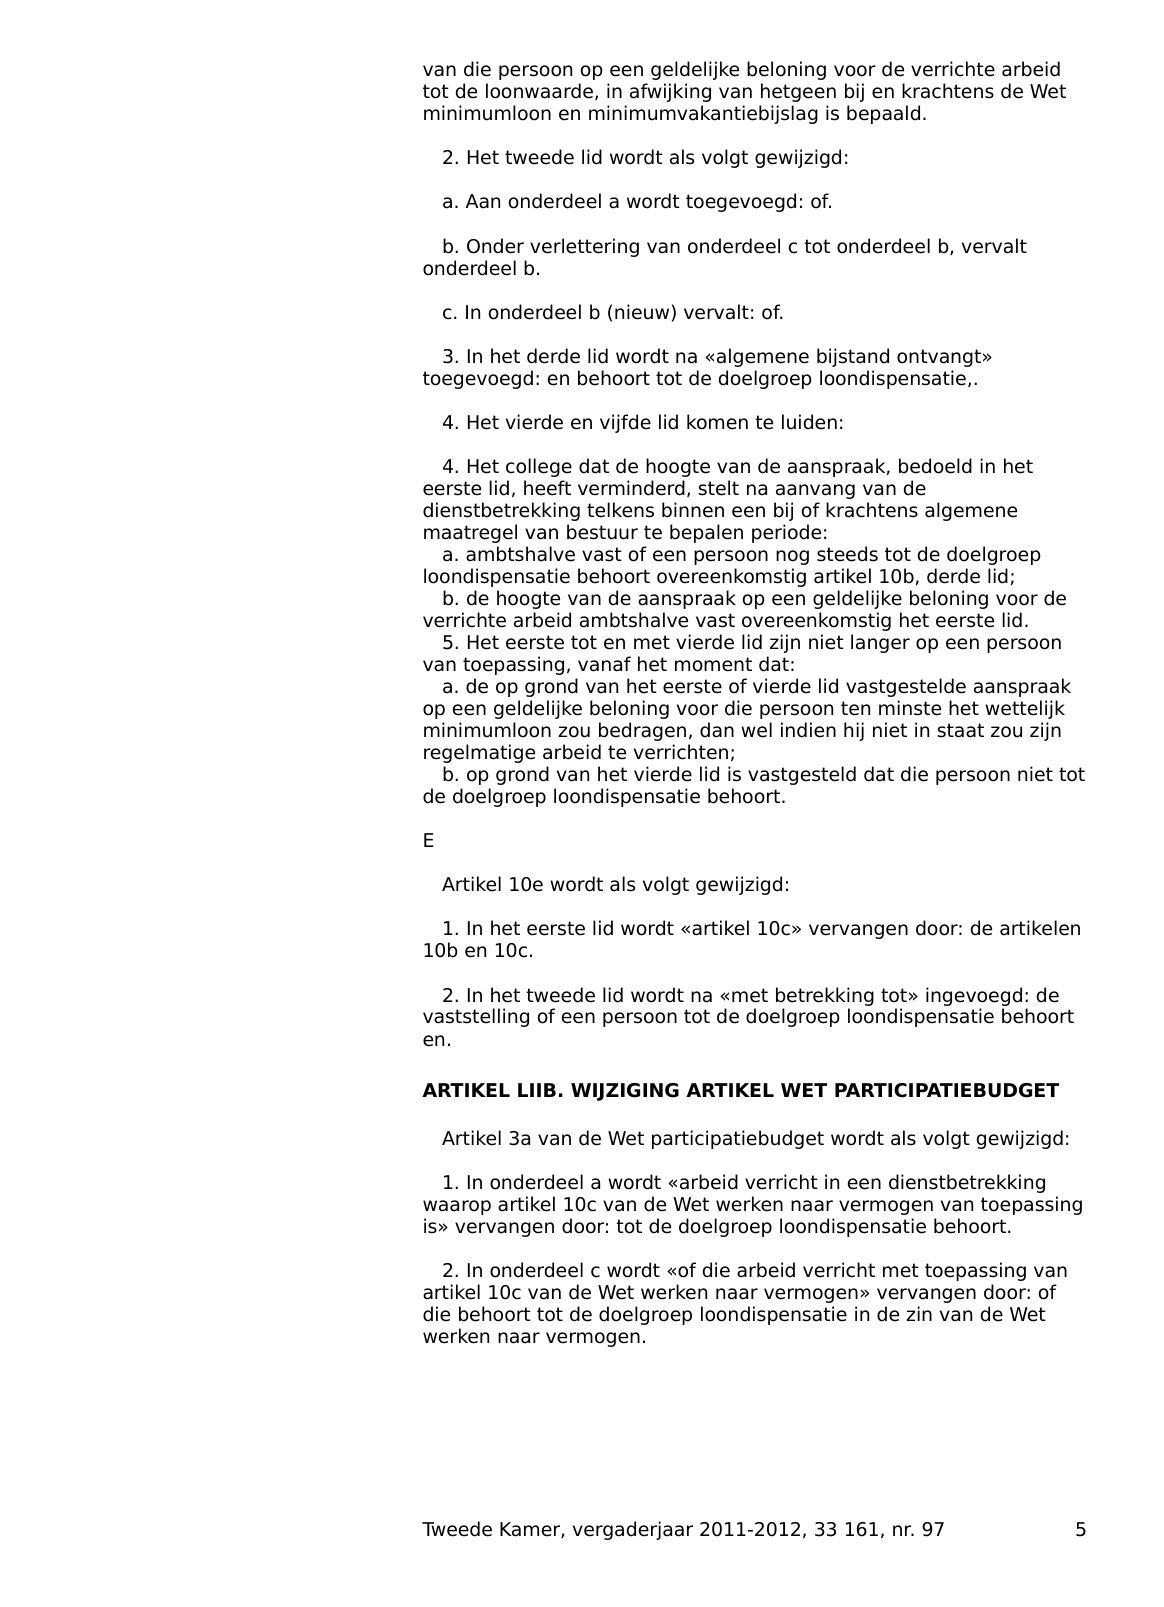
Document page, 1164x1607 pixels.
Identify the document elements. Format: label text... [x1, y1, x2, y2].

text 3. In het derde lid wordt na «algemene bijstand ontvangt» toegevoegd: en behoort tot de doelgroep loondispensatie,. [422, 346, 1087, 390]
text 2. In het tweede lid wordt na «met betrekking tot» ingevoegd: de vaststelling of een persoon tot de doelgroep loondispensatie behoort en. [422, 984, 1087, 1050]
text Artikel 3a van de Wet participatiebudget wordt als volgt gewijzigd: [422, 1127, 1087, 1149]
text a. ambtshalve vast of een persoon nog steeds tot de doelgroep loondispensatie behoort overeenkomstig artikel 10b, derde lid; [422, 544, 1087, 588]
text b. Onder verlettering van onderdeel c tot onderdeel b, vervalt onderdeel b. [422, 236, 1087, 279]
text a. Aan onderdeel a wordt toegevoegd: of. [422, 191, 1087, 213]
text van die persoon op een geldelijke beloning voor de verrichte arbeid tot de loonwaarde, in afwijking van hetgeen bij en krachtens de Wet minimumloon en minimumvakantiebijslag is bepaald. [422, 59, 1087, 125]
text a. de op grond van het eerste of vierde lid vastgestelde aanspraak op een geldelijke beloning voor die persoon ten minste het wettelijk minimumloon zou bedragen, dan wel indien hij niet in staat zou zijn regelmatige arbeid te verrichten; [422, 676, 1087, 764]
text Artikel 10e wordt als volgt gewijzigd: [422, 874, 1087, 896]
text 4. Het college dat de hoogte van de aanspraak, bedoeld in het eerste lid, heeft verminderd, stelt na aanvang van de dienstbetrekking telkens binnen een bij of krachtens algemene maatregel van bestuur te bepalen periode: [422, 456, 1087, 544]
text 2. Het tweede lid wordt als volgt gewijzigd: [422, 147, 1087, 169]
text 2. In onderdeel c wordt «of die arbeid verricht met toepassing van artikel 10c van de Wet werken naar vermogen» vervangen door: of die behoort tot de doelgroep loondispensatie in de zin van de Wet werken naar vermogen. [422, 1260, 1087, 1348]
text 1. In het eerste lid wordt «artikel 10c» vervangen door: de artikelen 10b en 10c. [422, 918, 1087, 962]
subtitle ARTIKEL LIIB. WIJZIGING ARTIKEL WET PARTICIPATIEBUDGET [422, 1080, 1087, 1102]
text 4. Het vierde en vijfde lid komen te luiden: [422, 412, 1087, 434]
text c. In onderdeel b (nieuw) vervalt: of. [422, 302, 1087, 324]
text 5. Het eerste tot en met vierde lid zijn niet langer op een persoon van toepassing, vanaf het moment dat: [422, 632, 1087, 676]
text b. de hoogte van de aanspraak op een geldelijke beloning voor de verrichte arbeid ambtshalve vast overeenkomstig het eerste lid. [422, 588, 1087, 632]
text b. op grond van het vierde lid is vastgesteld dat die persoon niet tot de doelgroep loondispensatie behoort. [422, 764, 1087, 808]
text 1. In onderdeel a wordt «arbeid verricht in een dienstbetrekking waarop artikel 10c van de Wet werken naar vermogen van toepassing is» vervangen door: tot de doelgroep loondispensatie behoort. [422, 1172, 1087, 1237]
text E [422, 830, 1087, 852]
